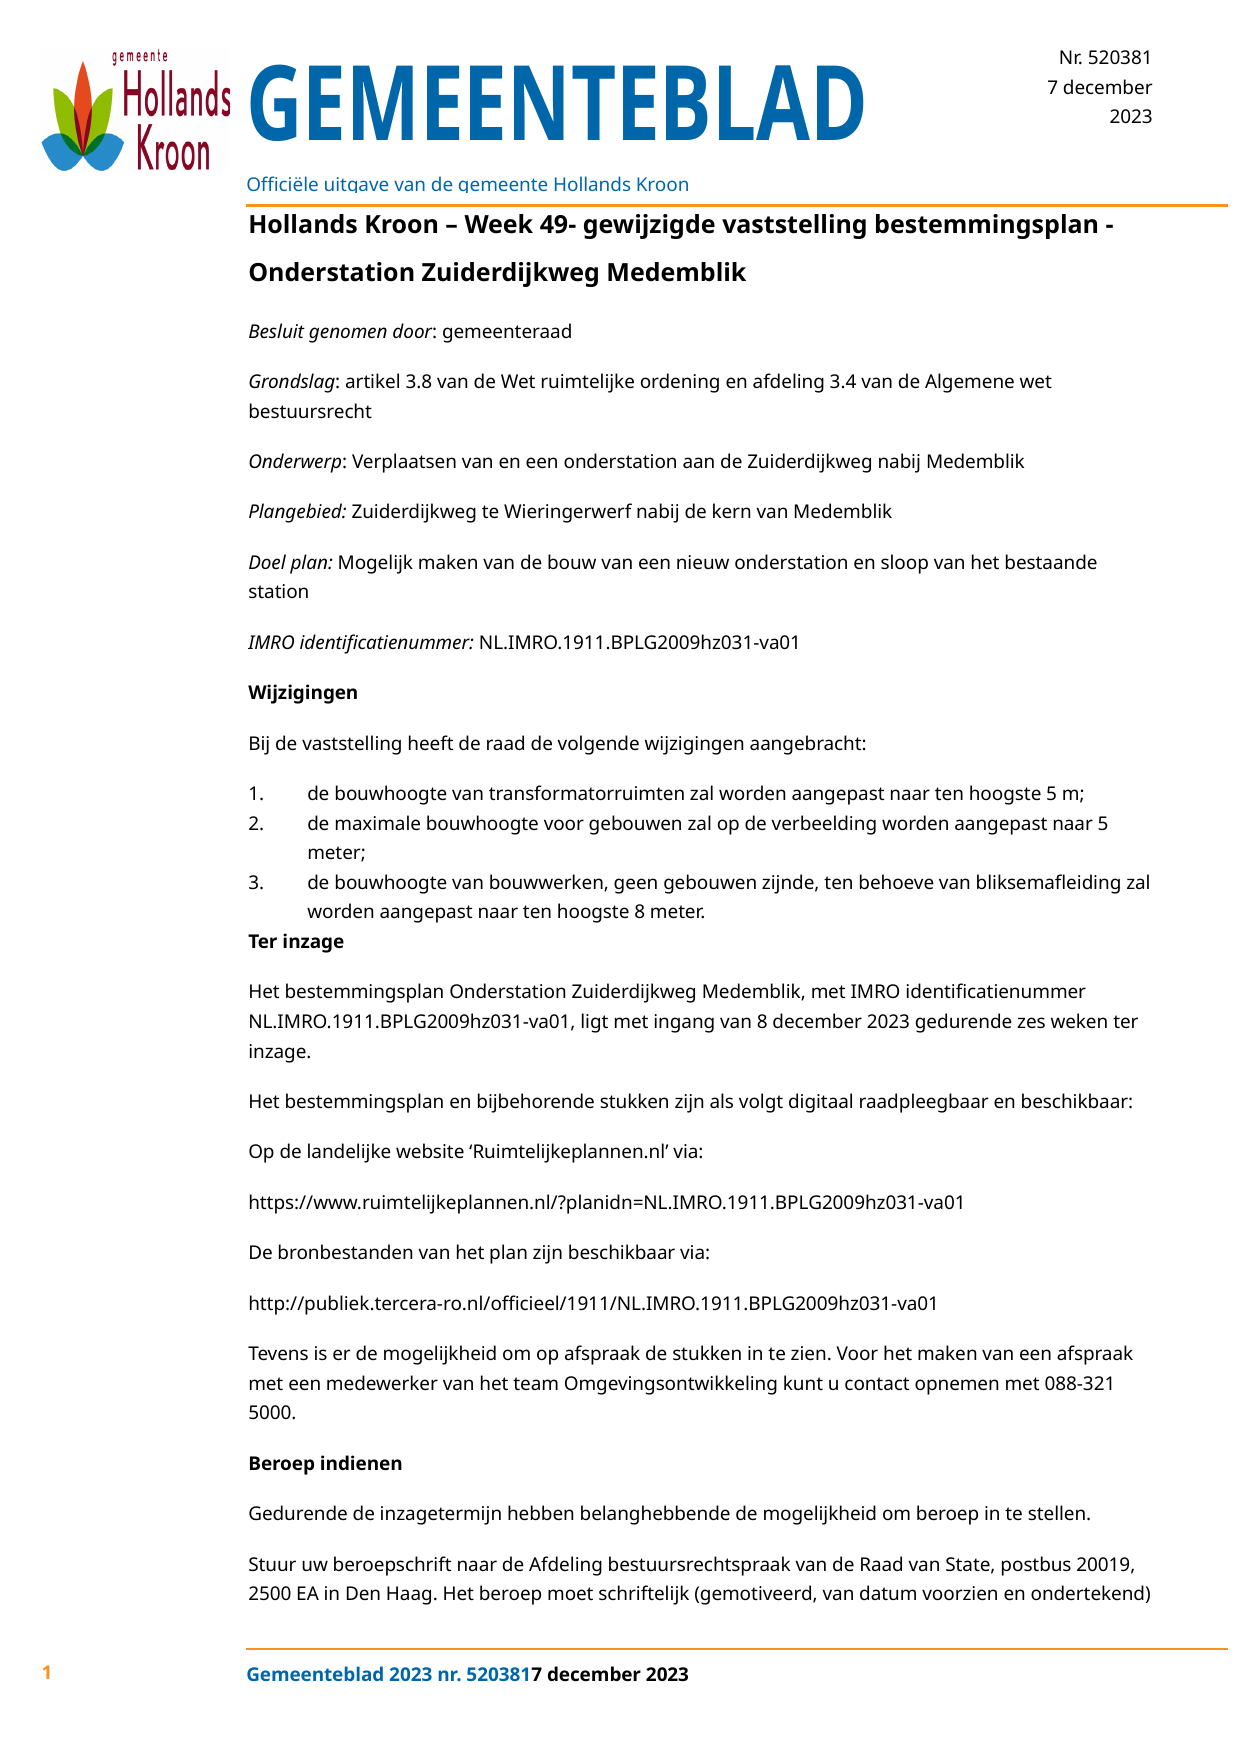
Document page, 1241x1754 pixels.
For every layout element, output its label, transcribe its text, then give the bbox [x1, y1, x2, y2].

text Plangebied: Zuiderdijkweg te Wieringerwerf nabij de kern van Medemblik [248, 499, 1152, 524]
text Stuur uw beroepschrift naar de Afdeling bestuursrechtspraak van de Raad van State, postbus 20019, 2500 EA in Den Haag. Het beroep moet schriftelijk (gemotiveerd, van datum voorzien en ondertekend) [248, 1551, 1152, 1606]
list de maximale bouwhoogte voor gebouwen zal op de verbeelding worden aangepast naar 5 meter; [248, 810, 1152, 865]
text De bronbestanden van het plan zijn beschikbaar via: [248, 1239, 1152, 1265]
text Gedurende de inzagetermijn hebben belanghebbende de mogelijkheid om beroep in te stellen. [248, 1500, 1152, 1526]
picture [41, 47, 231, 172]
text http://publiek.tercera-ro.nl/officieel/1911/NL.IMRO.1911.BPLG2009hz031-va01 [248, 1290, 1152, 1316]
text Beroep indienen [248, 1450, 1152, 1476]
text Ter inzage [248, 928, 1152, 954]
text Op de landelijke website ‘Ruimtelijkeplannen.nl’ via: [248, 1139, 1152, 1164]
list de bouwhoogte van bouwwerken, geen gebouwen zijnde, ten behoeve van bliksemafleiding zal worden aangepast naar ten hoogste 8 meter. [248, 869, 1152, 924]
text Het bestemmingsplan Onderstation Zuiderdijkweg Medemblik, met IMRO identificatienummer NL.IMRO.1911.BPLG2009hz031-va01, ligt met ingang van 8 december 2023 gedurende zes weken ter inzage. [248, 979, 1152, 1064]
text Besluit genomen door: gemeenteraad [248, 318, 1152, 344]
text Het bestemmingsplan en bijbehorende stukken zijn als volgt digitaal raadpleegbaar en beschikbaar: [248, 1088, 1152, 1114]
text Grondslag: artikel 3.8 van de Wet ruimtelijke ordening en afdeling 3.4 van de Algemene wet bestuursrecht [248, 368, 1152, 424]
text https://www.ruimtelijkeplannen.nl/?planidn=NL.IMRO.1911.BPLG2009hz031-va01 [248, 1189, 1152, 1215]
text Onderwerp: Verplaatsen van en een onderstation aan de Zuiderdijkweg nabij Medemblik [248, 448, 1152, 474]
text Tevens is er de mogelijkheid om op afspraak de stukken in te zien. Voor het maken van een afspraak met een medewerker van het team Omgevingsontwikkeling kunt u contact opnemen met 088-321 5000. [248, 1340, 1152, 1425]
text Bij de vaststelling heeft de raad de volgende wijzigingen aangebracht: [248, 730, 1152, 756]
text Doel plan: Mogelijk maken van de bouw van een nieuw onderstation en sloop van het bestaande station [248, 549, 1152, 604]
text Wijzigingen [248, 679, 1152, 705]
list de bouwhoogte van transformatorruimten zal worden aangepast naar ten hoogste 5 m; [248, 780, 1152, 806]
text Hollands Kroon – Week 49- gewijzigde vaststelling bestemmingsplan - Onderstation Zuiderdijkweg Medemblik [248, 207, 1152, 288]
text IMRO identificatienummer: NL.IMRO.1911.BPLG2009hz031-va01 [248, 629, 1152, 655]
